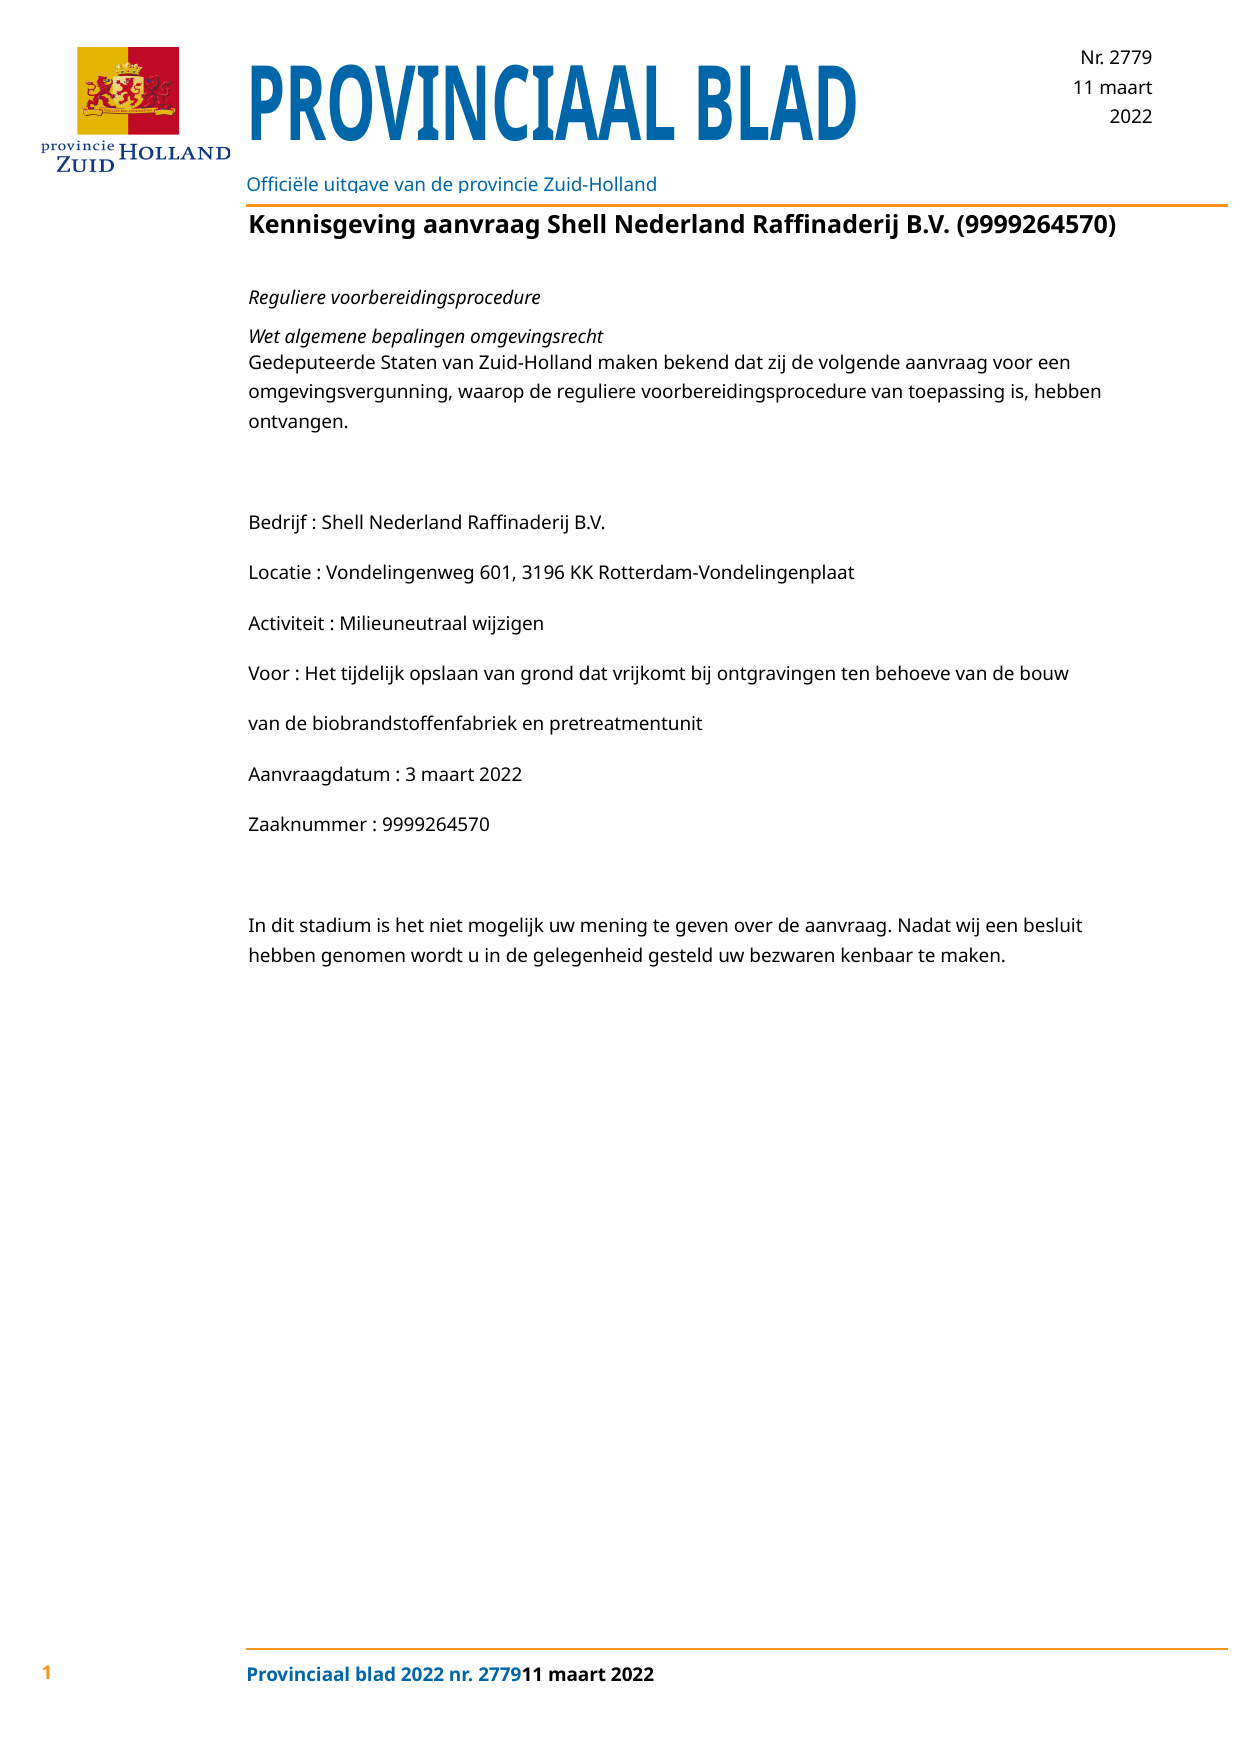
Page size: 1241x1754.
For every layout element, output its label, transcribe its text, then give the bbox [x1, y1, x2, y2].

text Reguliere voorbereidingsprocedure [248, 284, 1152, 309]
text Voor : Het tijdelijk opslaan van grond dat vrijkomt bij ontgravingen ten behoeve van de bouw [248, 660, 1152, 686]
text Locatie : Vondelingenweg 601, 3196 KK Rotterdam-Vondelingenplaat [248, 559, 1152, 585]
text Kennisgeving aanvraag Shell Nederland Raffinaderij B.V. (9999264570) [248, 207, 1152, 241]
picture [41, 47, 231, 172]
text Activiteit : Milieuneutraal wijzigen [248, 610, 1152, 635]
text Aanvraagdatum : 3 maart 2022 [248, 761, 1152, 787]
text Wet algemene bepalingen omgevingsrecht [248, 323, 1152, 349]
text Gedeputeerde Staten van Zuid-Holland maken bekend dat zij de volgende aanvraag voor een omgevingsvergunning, waarop de reguliere voorbereidingsprocedure van toepassing is, hebben ontvangen. [248, 349, 1152, 434]
text In dit stadium is het niet mogelijk uw mening te geven over de aanvraag. Nadat wij een besluit hebben genomen wordt u in de gelegenheid gesteld uw bezwaren kenbaar te maken. [248, 912, 1152, 967]
text Zaaknummer : 9999264570 [248, 811, 1152, 837]
text van de biobrandstoffenfabriek en pretreatmentunit [248, 711, 1152, 736]
text Bedrijf : Shell Nederland Raffinaderij B.V. [248, 509, 1152, 534]
